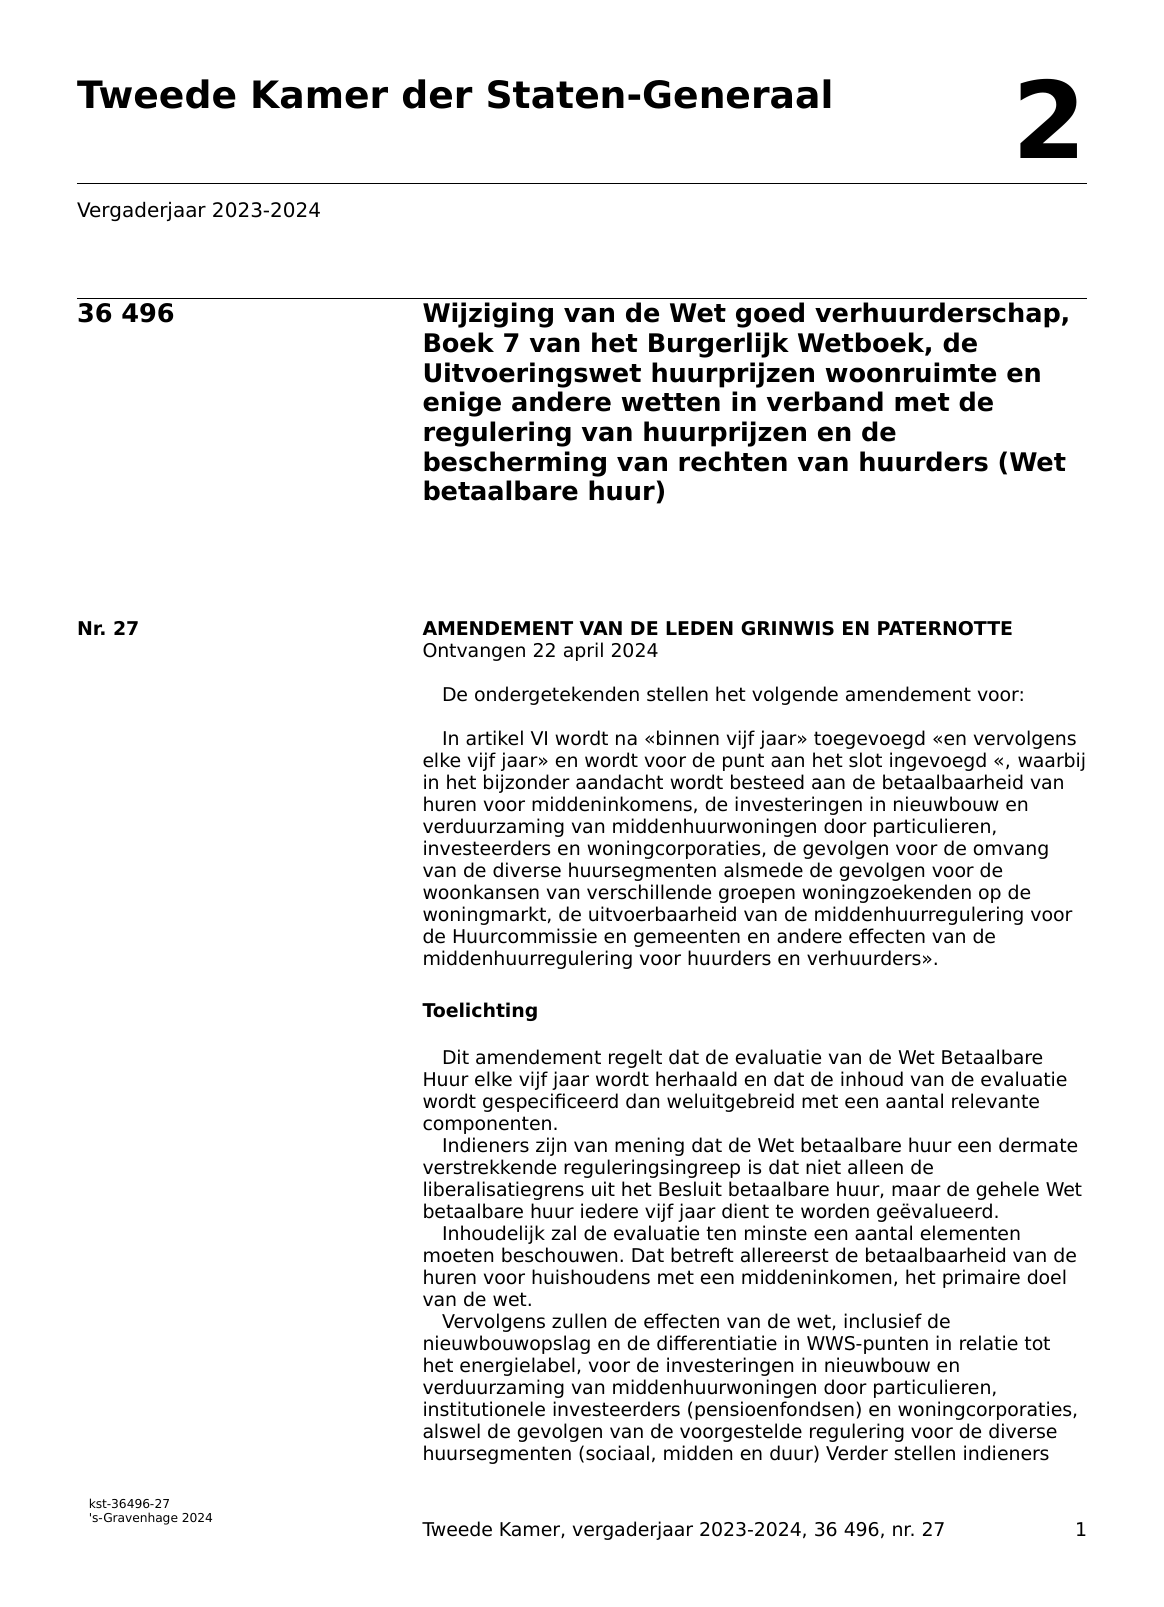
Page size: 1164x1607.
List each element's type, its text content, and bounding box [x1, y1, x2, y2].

text Vervolgens zullen de effecten van de wet, inclusief de nieuwbouwopslag en de differentiatie in WWS-punten in relatie tot het energielabel, voor de investeringen in nieuwbouw en verduurzaming van middenhuurwoningen door particulieren, institutionele investeerders (pensioenfondsen) en woningcorporaties, alswel de gevolgen van de voorgestelde regulering voor de diverse huursegmenten (sociaal, midden en duur) Verder stellen indieners [422, 1311, 1087, 1464]
text In artikel VI wordt na «binnen vijf jaar» toegevoegd «en vervolgens elke vijf jaar» en wordt voor de punt aan het slot ingevoegd «, waarbij in het bijzonder aandacht wordt besteed aan de betaalbaarheid van huren voor middeninkomens, de investeringen in nieuwbouw en verduurzaming van middenhuurwoningen door particulieren, investeerders en woningcorporaties, de gevolgen voor de omvang van de diverse huursegmenten alsmede de gevolgen voor de woonkansen van verschillende groepen woningzoekenden op de woningmarkt, de uitvoerbaarheid van de middenhuurregulering voor de Huurcommissie en gemeenten en andere effecten van de middenhuurregulering voor huurders en verhuurders». [422, 728, 1087, 970]
table_cell Vergaderjaar 2023-2024 [77, 184, 1087, 298]
text kst-36496-27 [88, 1497, 323, 1511]
text 's-Gravenhage 2024 [88, 1511, 323, 1525]
text Inhoudelijk zal de evaluatie ten minste een aantal elementen moeten beschouwen. Dat betreft allereerst de betaalbaarheid van de huren voor huishoudens met een middeninkomen, het primaire doel van de wet. [422, 1223, 1087, 1311]
table_header Tweede Kamer der Staten-Generaal [77, 59, 886, 183]
text Indieners zijn van mening dat de Wet betaalbare huur een dermate verstrekkende reguleringsingreep is dat niet alleen de liberalisatiegrens uit het Besluit betaalbare huur, maar de gehele Wet betaalbare huur iedere vijf jaar dient te worden geëvalueerd. [422, 1135, 1087, 1223]
text De ondergetekenden stellen het volgende amendement voor: [422, 684, 1087, 706]
text Dit amendement regelt dat de evaluatie van de Wet Betaalbare Huur elke vijf jaar wordt herhaald en dat de inhoud van de evaluatie wordt gespecificeerd dan weluitgebreid met een aantal relevante componenten. [422, 1047, 1087, 1135]
table_header 2 [886, 59, 1087, 183]
subtitle 36 496 Wijziging van de Wet goed verhuurderschap, Boek 7 van het Burgerlijk Wetboek, de Uitvoeringswet huurprijzen woonruimte en enige andere wetten in verband met de regulering van huurprijzen en de bescherming van rechten van huurders (Wet betaalbare huur) [77, 299, 1087, 507]
subtitle Toelichting [422, 1000, 1087, 1022]
text Ontvangen 22 april 2024 [422, 640, 1087, 662]
subtitle Nr. 27 AMENDEMENT VAN DE LEDEN GRINWIS EN PATERNOTTE [77, 618, 1087, 640]
